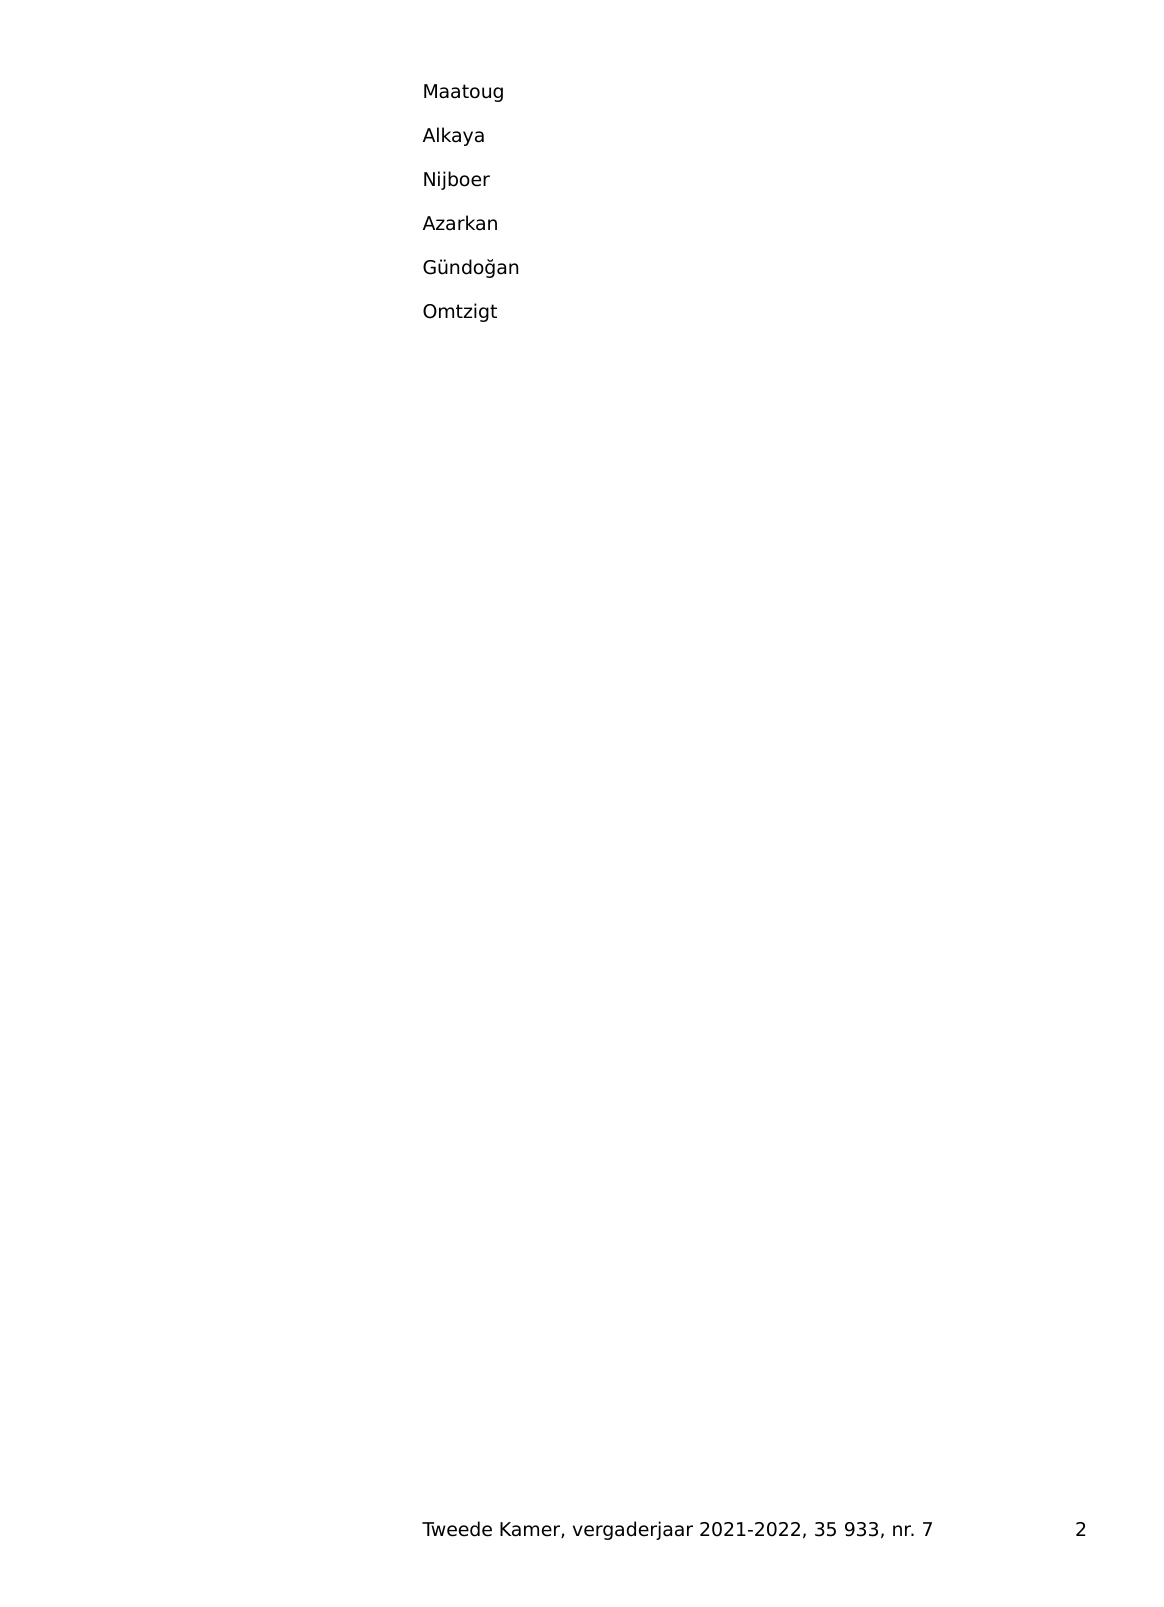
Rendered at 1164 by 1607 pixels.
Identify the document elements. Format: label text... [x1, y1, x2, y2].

text Maatoug Alkaya Nijboer Azarkan Gündoğan Omtzigt [422, 59, 1087, 323]
